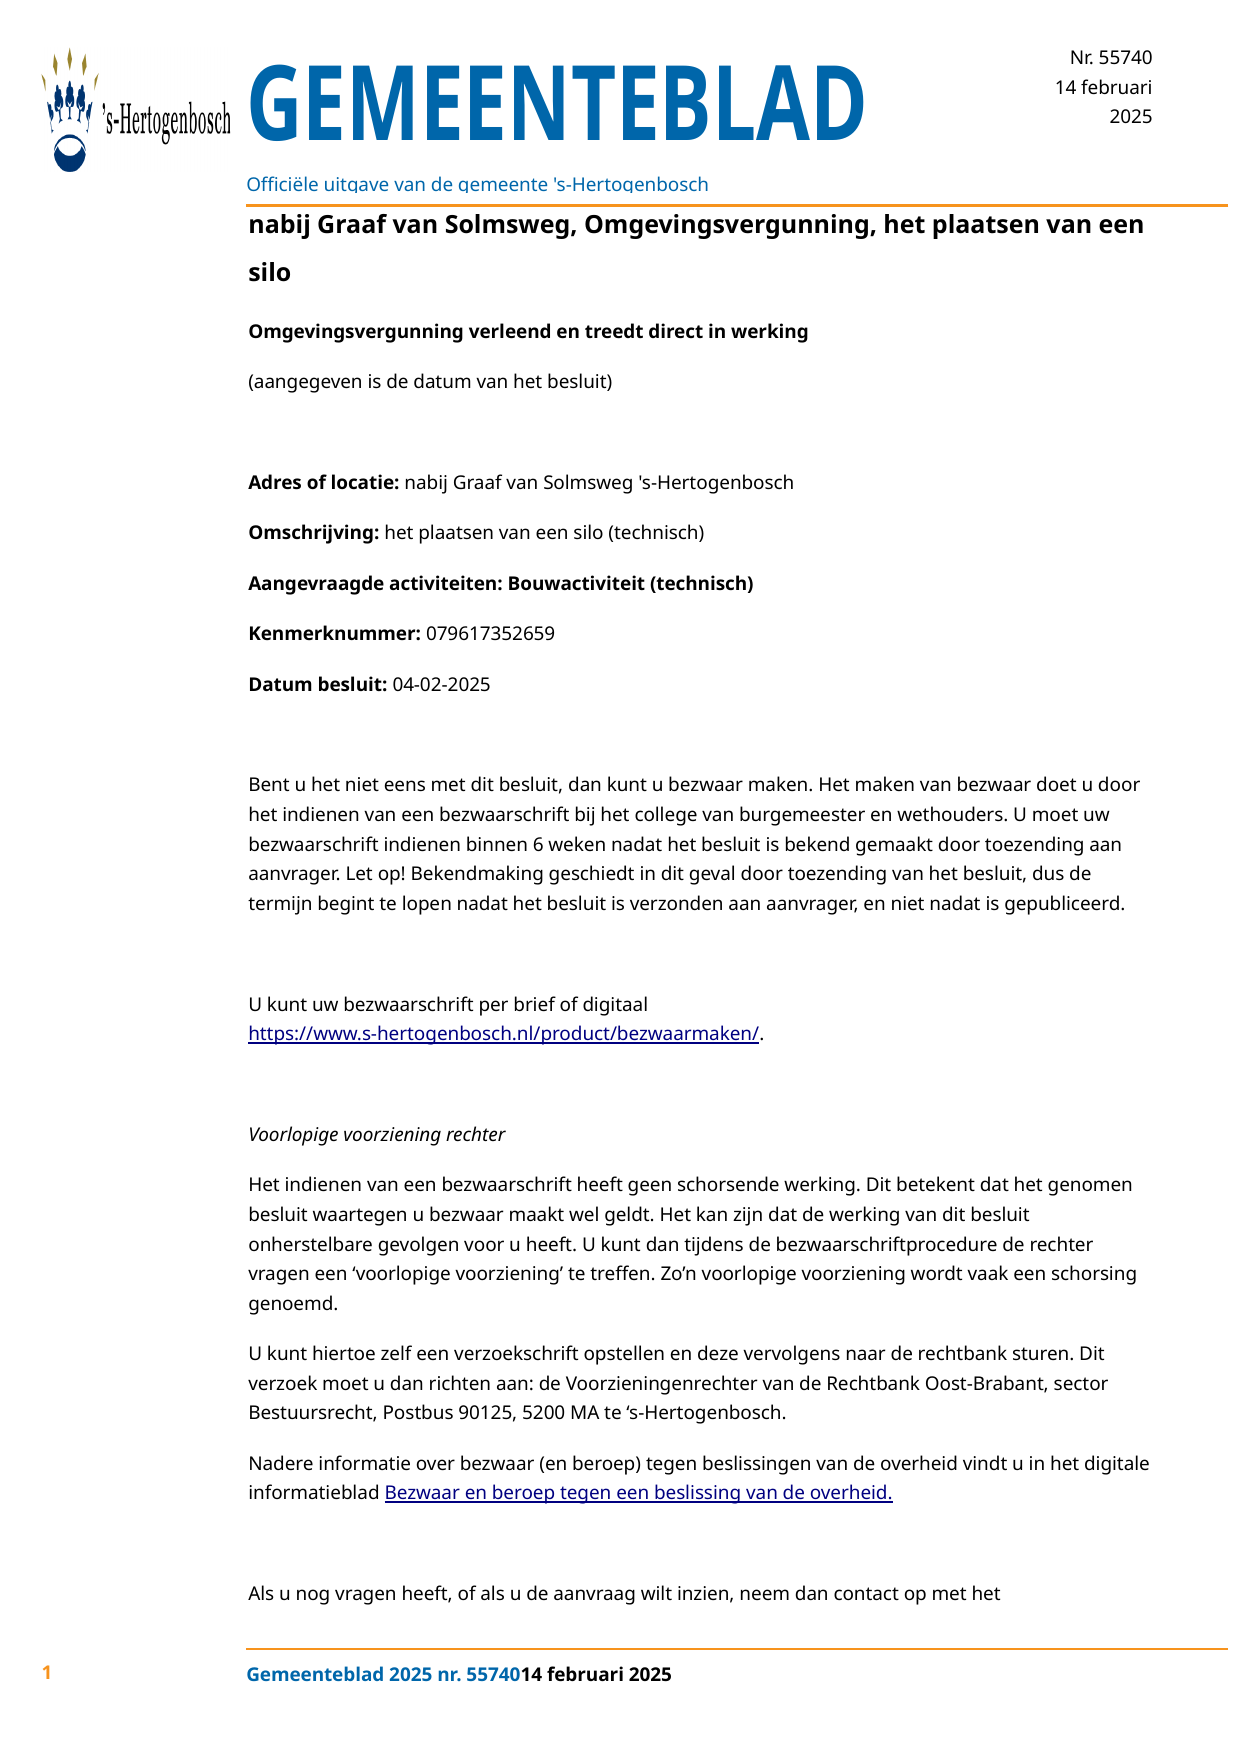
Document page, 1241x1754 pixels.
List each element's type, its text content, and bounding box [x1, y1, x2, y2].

text Als u nog vragen heeft, of als u de aanvraag wilt inzien, neem dan contact op met het [248, 1580, 1152, 1606]
text Omschrijving: het plaatsen van een silo (technisch) [248, 519, 1152, 545]
text Bent u het niet eens met dit besluit, dan kunt u bezwaar maken. Het maken van bezwaar doet u door het indienen van een bezwaarschrift bij het college van burgemeester en wethouders. U moet uw bezwaarschrift indienen binnen 6 weken nadat het besluit is bekend gemaakt door toezending aan aanvrager. Let op! Bekendmaking geschiedt in dit geval door toezending van het besluit, dus de termijn begint te lopen nadat het besluit is verzonden aan aanvrager, en niet nadat is gepubliceerd. [248, 772, 1152, 916]
text Aangevraagde activiteiten: Bouwactiviteit (technisch) [248, 570, 1152, 596]
text Voorlopige voorziening rechter [248, 1121, 1152, 1147]
text Omgevingsvergunning verleend en treedt direct in werking [248, 318, 1152, 344]
text Adres of locatie: nabij Graaf van Solmsweg 's-Hertogenbosch [248, 469, 1152, 495]
text Het indienen van een bezwaarschrift heeft geen schorsende werking. Dit betekent dat het genomen besluit waartegen u bezwaar maakt wel geldt. Het kan zijn dat de werking van dit besluit onherstelbare gevolgen voor u heeft. U kunt dan tijdens de bezwaarschriftprocedure de rechter vragen een ‘voorlopige voorziening’ te treffen. Zo’n voorlopige voorziening wordt vaak een schorsing genoemd. [248, 1172, 1152, 1316]
text Nadere informatie over bezwaar (en beroep) tegen beslissingen van de overheid vindt u in het digitale informatieblad Bezwaar en beroep tegen een beslissing van de overheid. [248, 1450, 1152, 1505]
text U kunt hiertoe zelf een verzoekschrift opstellen en deze vervolgens naar de rechtbank sturen. Dit verzoek moet u dan richten aan: de Voorzieningenrechter van de Rechtbank Oost-Brabant, sector Bestuursrecht, Postbus 90125, 5200 MA te ‘s-Hertogenbosch. [248, 1340, 1152, 1425]
text Kenmerknummer: 079617352659 [248, 620, 1152, 646]
text (aangegeven is de datum van het besluit) [248, 368, 1152, 394]
text U kunt uw bezwaarschrift per brief of digitaal https://www.s-hertogenbosch.nl/product/bezwaarmaken/. [248, 991, 1152, 1046]
text nabij Graaf van Solmsweg, Omgevingsvergunning, het plaatsen van een silo [248, 207, 1152, 288]
text Datum besluit: 04-02-2025 [248, 671, 1152, 697]
picture [41, 47, 231, 172]
